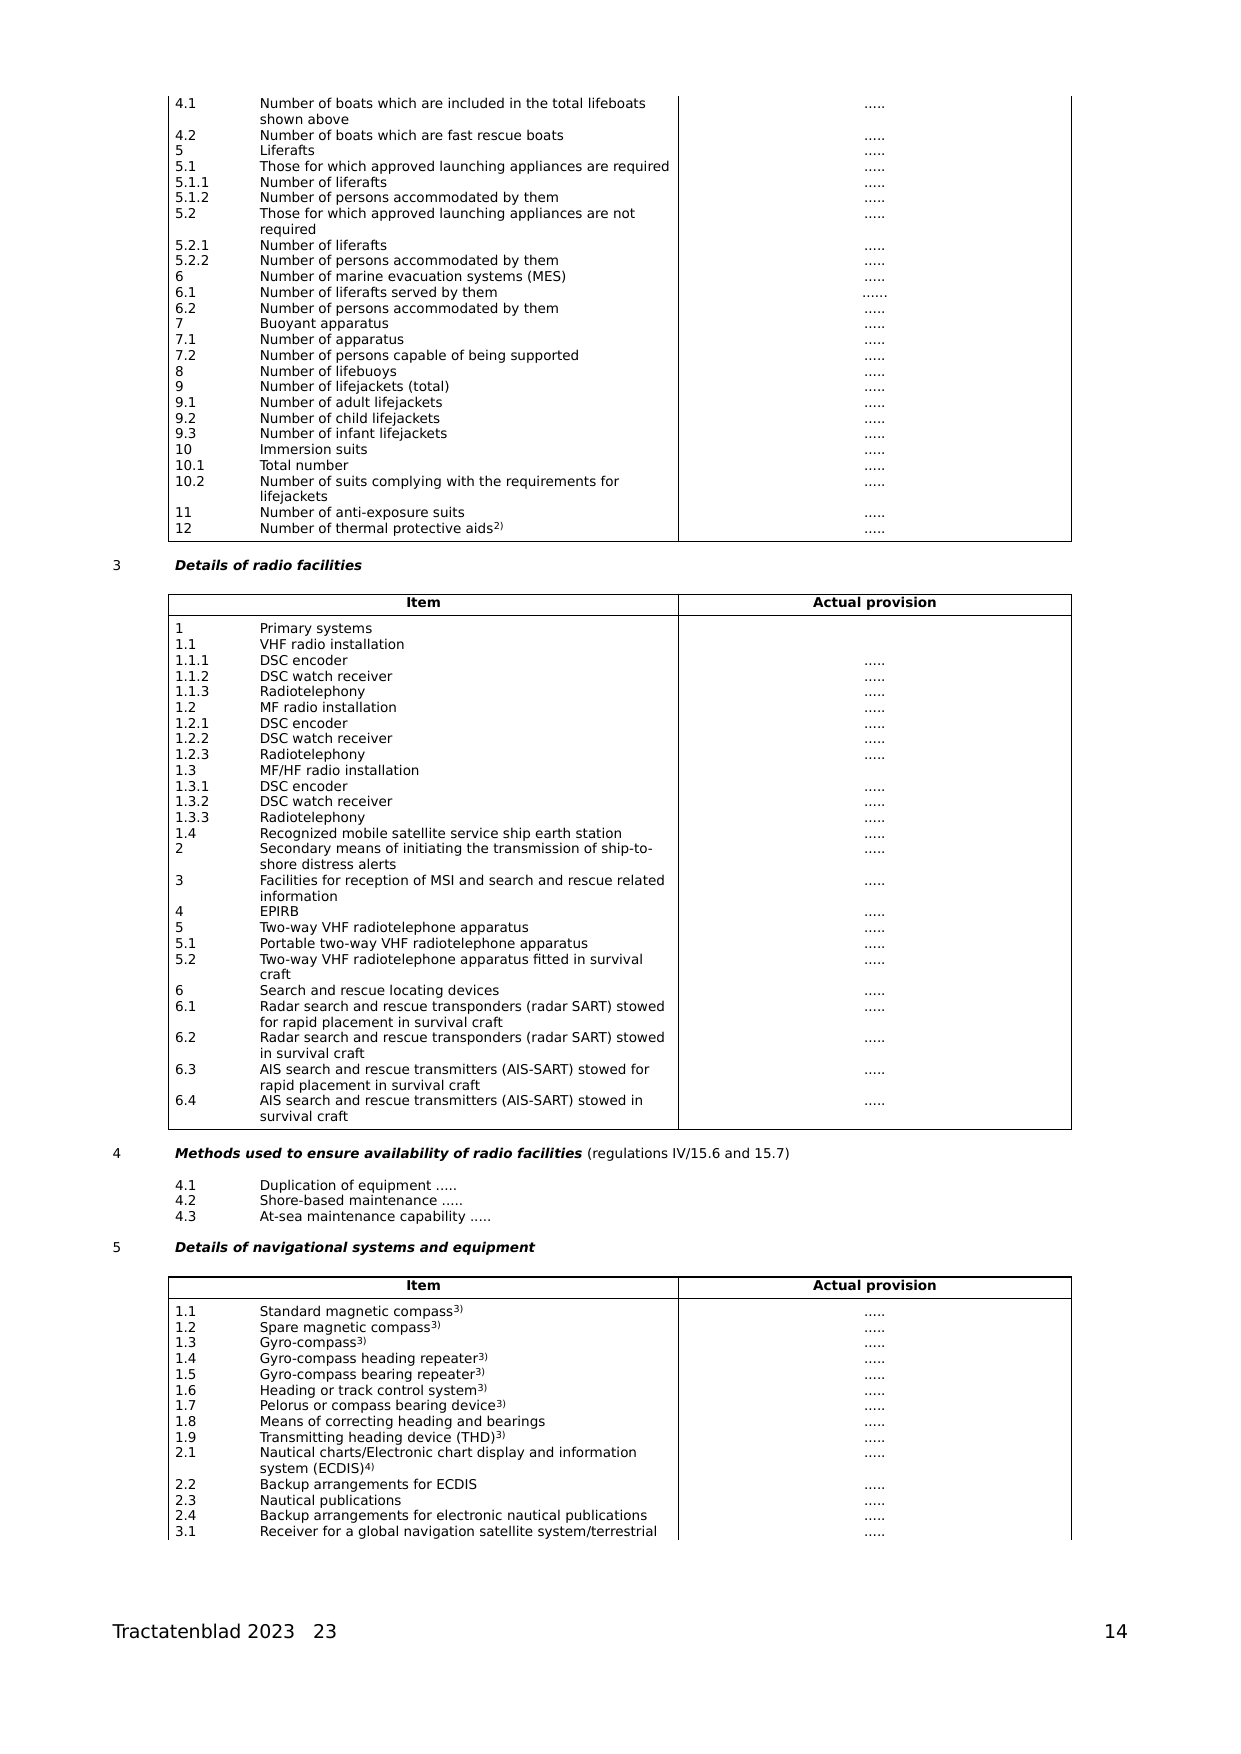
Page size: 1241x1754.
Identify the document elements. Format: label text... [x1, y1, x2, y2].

table_cell 7.2 [169, 348, 254, 363]
table_cell ..... [679, 1445, 1071, 1477]
table_cell [1072, 190, 1128, 206]
table_cell Receiver for a global navigation satellite system/terrestrial [254, 1524, 678, 1539]
table_cell [1072, 300, 1128, 316]
table_cell [1072, 175, 1128, 190]
table_cell Two-way VHF radiotelephone apparatus fitted in survival craft [254, 951, 678, 983]
table_cell [1072, 1030, 1128, 1062]
table_cell ..... [679, 521, 1071, 541]
table_cell [1072, 810, 1128, 826]
table_cell [112, 1062, 168, 1093]
table_cell [1072, 363, 1128, 379]
table_cell Nautical publications [254, 1493, 678, 1508]
table_cell 1.7 [169, 1398, 254, 1414]
table_cell [1072, 1524, 1128, 1539]
table_cell [112, 1256, 169, 1276]
table_cell Liferafts [254, 143, 678, 159]
table_cell ..... [679, 794, 1071, 810]
table_cell Number of liferafts [254, 238, 678, 253]
table_cell [112, 747, 168, 763]
table_cell [112, 1398, 168, 1414]
table_cell [1072, 999, 1128, 1030]
table_cell ..... [679, 238, 1071, 253]
table_cell [112, 1178, 169, 1193]
table_cell ..... [679, 653, 1071, 668]
table_cell Number of apparatus [254, 332, 678, 348]
table_cell 5.2 [169, 951, 254, 983]
table_cell Total number [254, 458, 678, 473]
table_cell [112, 442, 168, 458]
table_cell Backup arrangements for ECDIS [254, 1477, 678, 1492]
table_cell ..... [679, 983, 1071, 999]
table_cell [112, 841, 168, 873]
table_cell [1072, 700, 1128, 716]
table_cell [1072, 1093, 1128, 1129]
table_cell [1072, 841, 1128, 873]
table_cell DSC watch receiver [254, 794, 678, 810]
table_cell [112, 1524, 168, 1539]
table_cell DSC watch receiver [254, 731, 678, 747]
table_cell Two-way VHF radiotelephone apparatus [254, 920, 678, 936]
table_cell Means of correcting heading and bearings [254, 1414, 678, 1429]
table_cell 1.3.3 [169, 810, 254, 826]
table_cell [112, 873, 168, 904]
table_cell ..... [679, 411, 1071, 426]
table_cell 10.1 [169, 458, 254, 473]
table_cell [1072, 1335, 1128, 1351]
table_cell ..... [679, 700, 1071, 716]
table_cell [112, 779, 168, 794]
table_cell [1072, 637, 1128, 653]
table_cell [112, 175, 168, 190]
table_cell 3 [112, 558, 169, 573]
table_cell ...... [679, 285, 1071, 300]
table_cell Number of infant lifejackets [254, 426, 678, 442]
table_cell [1072, 731, 1128, 747]
table_cell [112, 1162, 1128, 1177]
table_cell [1072, 159, 1128, 174]
table_cell [112, 143, 168, 159]
table_cell [112, 1382, 168, 1398]
table_cell Buoyant apparatus [254, 316, 678, 332]
table_cell [1071, 1209, 1128, 1224]
table_cell ..... [679, 873, 1071, 904]
table_cell [112, 1193, 169, 1209]
table_cell [679, 763, 1071, 778]
table_cell 1.2.1 [169, 716, 254, 731]
table_cell ..... [679, 190, 1071, 206]
table_cell [112, 810, 168, 826]
table_cell [1072, 904, 1128, 920]
table_cell Gyro-compass3) [254, 1335, 678, 1351]
table_cell 1.2 [169, 1319, 254, 1335]
table_cell Portable two-way VHF radiotelephone apparatus [254, 936, 678, 951]
table_cell [1072, 594, 1128, 615]
table_cell [1072, 285, 1128, 300]
table_cell Number of anti-exposure suits [254, 505, 678, 521]
table_cell [112, 904, 168, 920]
table_cell [1072, 716, 1128, 731]
table_cell ..... [679, 1398, 1071, 1414]
table_cell Backup arrangements for electronic nautical publications [254, 1508, 678, 1524]
table_cell [112, 363, 168, 379]
table_cell [112, 594, 168, 615]
table_cell 6.3 [169, 1062, 254, 1093]
table_cell Number of boats which are included in the total lifeboats shown above [254, 96, 678, 127]
table_cell [1072, 395, 1128, 411]
table_cell EPIRB [254, 904, 678, 920]
table_cell [112, 96, 168, 127]
table_cell [112, 285, 168, 300]
table_cell [169, 574, 1071, 594]
table_cell [1072, 96, 1128, 127]
table_cell ..... [679, 841, 1071, 873]
table_cell [1072, 983, 1128, 999]
table_cell [112, 411, 168, 426]
table_cell ..... [679, 300, 1071, 316]
table_cell Search and rescue locating devices [254, 983, 678, 999]
table_cell ..... [679, 316, 1071, 332]
table_cell 5 [112, 1240, 169, 1256]
table_cell 1.1.2 [169, 668, 254, 684]
table_cell [112, 1351, 168, 1367]
table_cell [112, 1367, 168, 1382]
table_cell ..... [679, 1062, 1071, 1093]
table_cell Radar search and rescue transponders (radar SART) stowed for rapid placement in survival craft [254, 999, 678, 1030]
table_cell [1072, 1298, 1128, 1319]
table_cell [1072, 794, 1128, 810]
table_cell ..... [679, 904, 1071, 920]
table_cell ..... [679, 716, 1071, 731]
table_cell Duplication of equipment ..... [254, 1178, 1071, 1193]
table_cell ..... [679, 363, 1071, 379]
table_cell [112, 826, 168, 841]
table_cell 9.3 [169, 426, 254, 442]
table_cell [1072, 379, 1128, 395]
table_cell ..... [679, 128, 1071, 143]
table_cell Transmitting heading device (THD)3) [254, 1430, 678, 1445]
table_cell [112, 1030, 168, 1062]
table_cell DSC watch receiver [254, 668, 678, 684]
table_cell ..... [679, 269, 1071, 285]
table_cell 4 [112, 1146, 169, 1162]
table_cell [1072, 1351, 1128, 1367]
table_cell 7.1 [169, 332, 254, 348]
table_cell 1.2.2 [169, 731, 254, 747]
table_cell [112, 190, 168, 206]
table_cell [1072, 316, 1128, 332]
table_cell 5.1 [169, 936, 254, 951]
table_cell [1072, 411, 1128, 426]
table_cell [112, 300, 168, 316]
table_cell 10 [169, 442, 254, 458]
table_cell [1072, 668, 1128, 684]
table_cell [1072, 442, 1128, 458]
table_cell [1072, 1508, 1128, 1524]
table_cell ..... [679, 936, 1071, 951]
table_cell Methods used to ensure availability of radio facilities (regulations IV/15.6 and 15.7) [169, 1146, 1128, 1162]
table_cell [1072, 1398, 1128, 1414]
table_cell 5.1 [169, 159, 254, 174]
table_cell [112, 1335, 168, 1351]
table_cell [112, 379, 168, 395]
table_cell Radar search and rescue transponders (radar SART) stowed in survival craft [254, 1030, 678, 1062]
table_cell [679, 616, 1071, 637]
table_cell 5.1.2 [169, 190, 254, 206]
table_cell [1072, 1477, 1128, 1492]
table_cell ..... [679, 143, 1071, 159]
table_cell 2 [169, 841, 254, 873]
table_cell [1072, 1276, 1128, 1298]
table_cell 4.3 [169, 1209, 254, 1224]
table_cell [112, 505, 168, 521]
table_cell ..... [679, 206, 1071, 237]
table_cell 4.2 [169, 128, 254, 143]
table_cell [1072, 143, 1128, 159]
table_cell 6.4 [169, 1093, 254, 1129]
table_cell [1072, 936, 1128, 951]
table_cell [112, 1508, 168, 1524]
table_cell [112, 1093, 168, 1129]
table_cell [112, 794, 168, 810]
table_cell 6 [169, 269, 254, 285]
table_cell MF/HF radio installation [254, 763, 678, 778]
table_cell [1071, 1256, 1128, 1276]
table_cell ..... [679, 332, 1071, 348]
table_cell Gyro-compass heading repeater3) [254, 1351, 678, 1367]
table_cell 1 [169, 616, 254, 637]
table_cell ..... [679, 1093, 1071, 1129]
table_cell AIS search and rescue transmitters (AIS-SART) stowed for rapid placement in survival craft [254, 1062, 678, 1093]
table_cell [112, 637, 168, 653]
table_cell [112, 316, 168, 332]
table_cell Gyro-compass bearing repeater3) [254, 1367, 678, 1382]
table_cell ..... [679, 999, 1071, 1030]
table_cell ..... [679, 395, 1071, 411]
table_cell [1072, 332, 1128, 348]
table_cell [112, 332, 168, 348]
table_cell 11 [169, 505, 254, 521]
table_cell [1072, 521, 1128, 541]
table_cell [112, 1209, 169, 1224]
table_cell Pelorus or compass bearing device3) [254, 1398, 678, 1414]
table_cell Number of persons accommodated by them [254, 253, 678, 269]
table_cell [169, 1256, 1071, 1276]
table_cell 1.1.1 [169, 653, 254, 668]
table_cell 2.3 [169, 1493, 254, 1508]
table_cell [112, 951, 168, 983]
table_cell [112, 983, 168, 999]
table_cell [112, 1298, 168, 1319]
table_cell [112, 615, 168, 637]
table_cell [1072, 951, 1128, 983]
table_cell 9.1 [169, 395, 254, 411]
table_cell ..... [679, 731, 1071, 747]
table_cell [112, 269, 168, 285]
table_cell Radiotelephony [254, 684, 678, 700]
table_cell [112, 999, 168, 1030]
table_cell ..... [679, 826, 1071, 841]
table_cell ..... [679, 1493, 1071, 1508]
table_cell 9.2 [169, 411, 254, 426]
table_cell ..... [679, 1299, 1071, 1319]
table_cell [1072, 653, 1128, 668]
table_cell Number of suits complying with the requirements for lifejackets [254, 474, 678, 505]
table_cell Heading or track control system3) [254, 1382, 678, 1398]
table_cell [1072, 1414, 1128, 1429]
table_cell [1072, 253, 1128, 269]
table_cell [1071, 574, 1128, 594]
table_cell [112, 474, 168, 505]
table_cell 1.1 [169, 637, 254, 653]
table_cell 6.2 [169, 300, 254, 316]
table_cell Details of radio facilities [169, 558, 1128, 573]
table_cell DSC encoder [254, 779, 678, 794]
table_cell 1.6 [169, 1382, 254, 1398]
table_cell Facilities for reception of MSI and search and rescue related information [254, 873, 678, 904]
table_cell ..... [679, 1524, 1071, 1539]
table_cell 1.1 [169, 1299, 254, 1319]
table_cell [112, 159, 168, 174]
table_cell [112, 1276, 168, 1298]
table_cell [1072, 238, 1128, 253]
table_cell Number of lifebuoys [254, 363, 678, 379]
table_cell DSC encoder [254, 653, 678, 668]
table_cell [1072, 128, 1128, 143]
table_cell Item [169, 1278, 678, 1298]
table_cell [112, 763, 168, 778]
table_cell [1071, 1240, 1128, 1256]
table_cell Number of persons accommodated by them [254, 300, 678, 316]
table_cell ..... [679, 779, 1071, 794]
table_cell 1.9 [169, 1430, 254, 1445]
table_cell 5.1.1 [169, 175, 254, 190]
table_cell Actual provision [679, 1278, 1071, 1298]
table_cell [112, 1430, 168, 1445]
table_cell [112, 521, 168, 541]
table_cell Recognized mobile satellite service ship earth station [254, 826, 678, 841]
table_cell [1072, 1445, 1128, 1477]
table_cell 5 [169, 143, 254, 159]
table_cell ..... [679, 348, 1071, 363]
table_cell Number of child lifejackets [254, 411, 678, 426]
table_cell 2.1 [169, 1445, 254, 1477]
table_cell Those for which approved launching appliances are required [254, 159, 678, 174]
table_cell Secondary means of initiating the transmission of ship-to-shore distress alerts [254, 841, 678, 873]
table_cell Number of liferafts [254, 175, 678, 190]
table_cell 4.2 [169, 1193, 254, 1209]
table_cell [1072, 426, 1128, 442]
table_cell [112, 206, 168, 237]
table_cell 1.3 [169, 1335, 254, 1351]
table_cell [112, 1225, 1128, 1240]
table_cell ..... [679, 920, 1071, 936]
table_cell [1072, 206, 1128, 237]
table_cell Number of lifejackets (total) [254, 379, 678, 395]
table_cell [1072, 474, 1128, 505]
table_cell [112, 395, 168, 411]
table_cell Radiotelephony [254, 810, 678, 826]
table_cell [112, 936, 168, 951]
table_cell VHF radio installation [254, 637, 678, 653]
table_cell 1.2.3 [169, 747, 254, 763]
table_cell [1072, 920, 1128, 936]
table_cell Number of adult lifejackets [254, 395, 678, 411]
table_cell ..... [679, 175, 1071, 190]
table_cell [112, 348, 168, 363]
table_cell [112, 1414, 168, 1429]
table_cell ..... [679, 1335, 1071, 1351]
table_cell [112, 1129, 1128, 1146]
table_cell [1072, 779, 1128, 794]
table_cell ..... [679, 1367, 1071, 1382]
table_cell [112, 426, 168, 442]
table_cell [1072, 1382, 1128, 1398]
table_cell 4.1 [169, 96, 254, 127]
table_cell 5 [169, 920, 254, 936]
table_cell 5.2.2 [169, 253, 254, 269]
table_cell [112, 1319, 168, 1335]
table_cell Number of liferafts served by them [254, 285, 678, 300]
table_cell [112, 128, 168, 143]
table_cell Number of persons capable of being supported [254, 348, 678, 363]
table_cell ..... [679, 1508, 1071, 1524]
table_cell Radiotelephony [254, 747, 678, 763]
table_cell [112, 700, 168, 716]
table_cell ..... [679, 458, 1071, 473]
table_cell Those for which approved launching appliances are not required [254, 206, 678, 237]
table_cell Immersion suits [254, 442, 678, 458]
table_cell 4.1 [169, 1178, 254, 1193]
table_cell 1.2 [169, 700, 254, 716]
table_cell [1072, 615, 1128, 637]
table_cell [112, 541, 1128, 558]
table_cell ..... [679, 668, 1071, 684]
table_cell Spare magnetic compass3) [254, 1319, 678, 1335]
table_cell ..... [679, 747, 1071, 763]
table_cell Item [169, 595, 678, 615]
table_cell 1.8 [169, 1414, 254, 1429]
table_cell Standard magnetic compass3) [254, 1299, 678, 1319]
table_cell 5.2 [169, 206, 254, 237]
table_cell 3 [169, 873, 254, 904]
table_cell Shore-based maintenance ..... [254, 1193, 1071, 1209]
table_cell Nautical charts/Electronic chart display and information system (ECDIS)4) [254, 1445, 678, 1477]
table_cell ..... [679, 1351, 1071, 1367]
table_cell 1.3.2 [169, 794, 254, 810]
table_cell [1072, 505, 1128, 521]
table_cell 7 [169, 316, 254, 332]
table_cell ..... [679, 684, 1071, 700]
table_cell 8 [169, 363, 254, 379]
table_cell 1.5 [169, 1367, 254, 1382]
table_cell [1071, 1193, 1128, 1209]
table_cell Primary systems [254, 616, 678, 637]
table_cell Number of boats which are fast rescue boats [254, 128, 678, 143]
table_cell ..... [679, 253, 1071, 269]
table_cell 9 [169, 379, 254, 395]
table_cell 2.2 [169, 1477, 254, 1492]
table_cell [679, 637, 1071, 653]
table_cell 10.2 [169, 474, 254, 505]
table_cell [1072, 1430, 1128, 1445]
table_cell ..... [679, 1319, 1071, 1335]
table_cell [112, 668, 168, 684]
table_cell Number of marine evacuation systems (MES) [254, 269, 678, 285]
table_cell [1072, 1367, 1128, 1382]
table_cell [112, 684, 168, 700]
table_cell MF radio installation [254, 700, 678, 716]
table_cell 1.1.3 [169, 684, 254, 700]
table_cell At-sea maintenance capability ..... [254, 1209, 1071, 1224]
table_cell ..... [679, 426, 1071, 442]
table_cell [112, 920, 168, 936]
table_cell ..... [679, 159, 1071, 174]
table_cell [1072, 873, 1128, 904]
table_cell [112, 574, 169, 594]
table_cell Number of thermal protective aids2) [254, 521, 678, 541]
table_cell [112, 238, 168, 253]
table_cell ..... [679, 1030, 1071, 1062]
table_cell DSC encoder [254, 716, 678, 731]
table_cell ..... [679, 951, 1071, 983]
table_cell [112, 1445, 168, 1477]
table_cell AIS search and rescue transmitters (AIS-SART) stowed in survival craft [254, 1093, 678, 1129]
table_cell [1072, 826, 1128, 841]
table_cell 1.4 [169, 826, 254, 841]
table_cell ..... [679, 505, 1071, 521]
table_cell 1.4 [169, 1351, 254, 1367]
table_cell Number of persons accommodated by them [254, 190, 678, 206]
table_cell ..... [679, 810, 1071, 826]
table_cell 4 [169, 904, 254, 920]
table_cell [1072, 348, 1128, 363]
table_cell [112, 1477, 168, 1492]
table_cell 6.2 [169, 1030, 254, 1062]
table_cell ..... [679, 1414, 1071, 1429]
table_cell [112, 716, 168, 731]
table_cell 12 [169, 521, 254, 541]
table_cell ..... [679, 379, 1071, 395]
table_cell [112, 1493, 168, 1508]
table_cell ..... [679, 96, 1071, 127]
table_cell ..... [679, 474, 1071, 505]
table_cell ..... [679, 1430, 1071, 1445]
table_cell 1.3.1 [169, 779, 254, 794]
table_cell ..... [679, 1477, 1071, 1492]
table_cell [1072, 1319, 1128, 1335]
table_cell Actual provision [679, 595, 1071, 615]
table_cell [112, 731, 168, 747]
table_cell [1072, 458, 1128, 473]
table_cell [112, 653, 168, 668]
table_cell [1072, 269, 1128, 285]
table_cell 1.3 [169, 763, 254, 778]
table_cell [1072, 747, 1128, 763]
table_cell [1072, 763, 1128, 778]
table_cell [1072, 1493, 1128, 1508]
table_cell [112, 458, 168, 473]
table_cell 3.1 [169, 1524, 254, 1539]
table_cell 2.4 [169, 1508, 254, 1524]
table_cell [1072, 1062, 1128, 1093]
table_cell [1071, 1178, 1128, 1193]
table_cell Details of navigational systems and equipment [169, 1240, 1071, 1256]
table_cell ..... [679, 1382, 1071, 1398]
table_cell 6 [169, 983, 254, 999]
table_cell 6.1 [169, 285, 254, 300]
table_cell [1072, 684, 1128, 700]
table_cell 6.1 [169, 999, 254, 1030]
table_cell ..... [679, 442, 1071, 458]
table_cell 5.2.1 [169, 238, 254, 253]
table_cell [112, 253, 168, 269]
